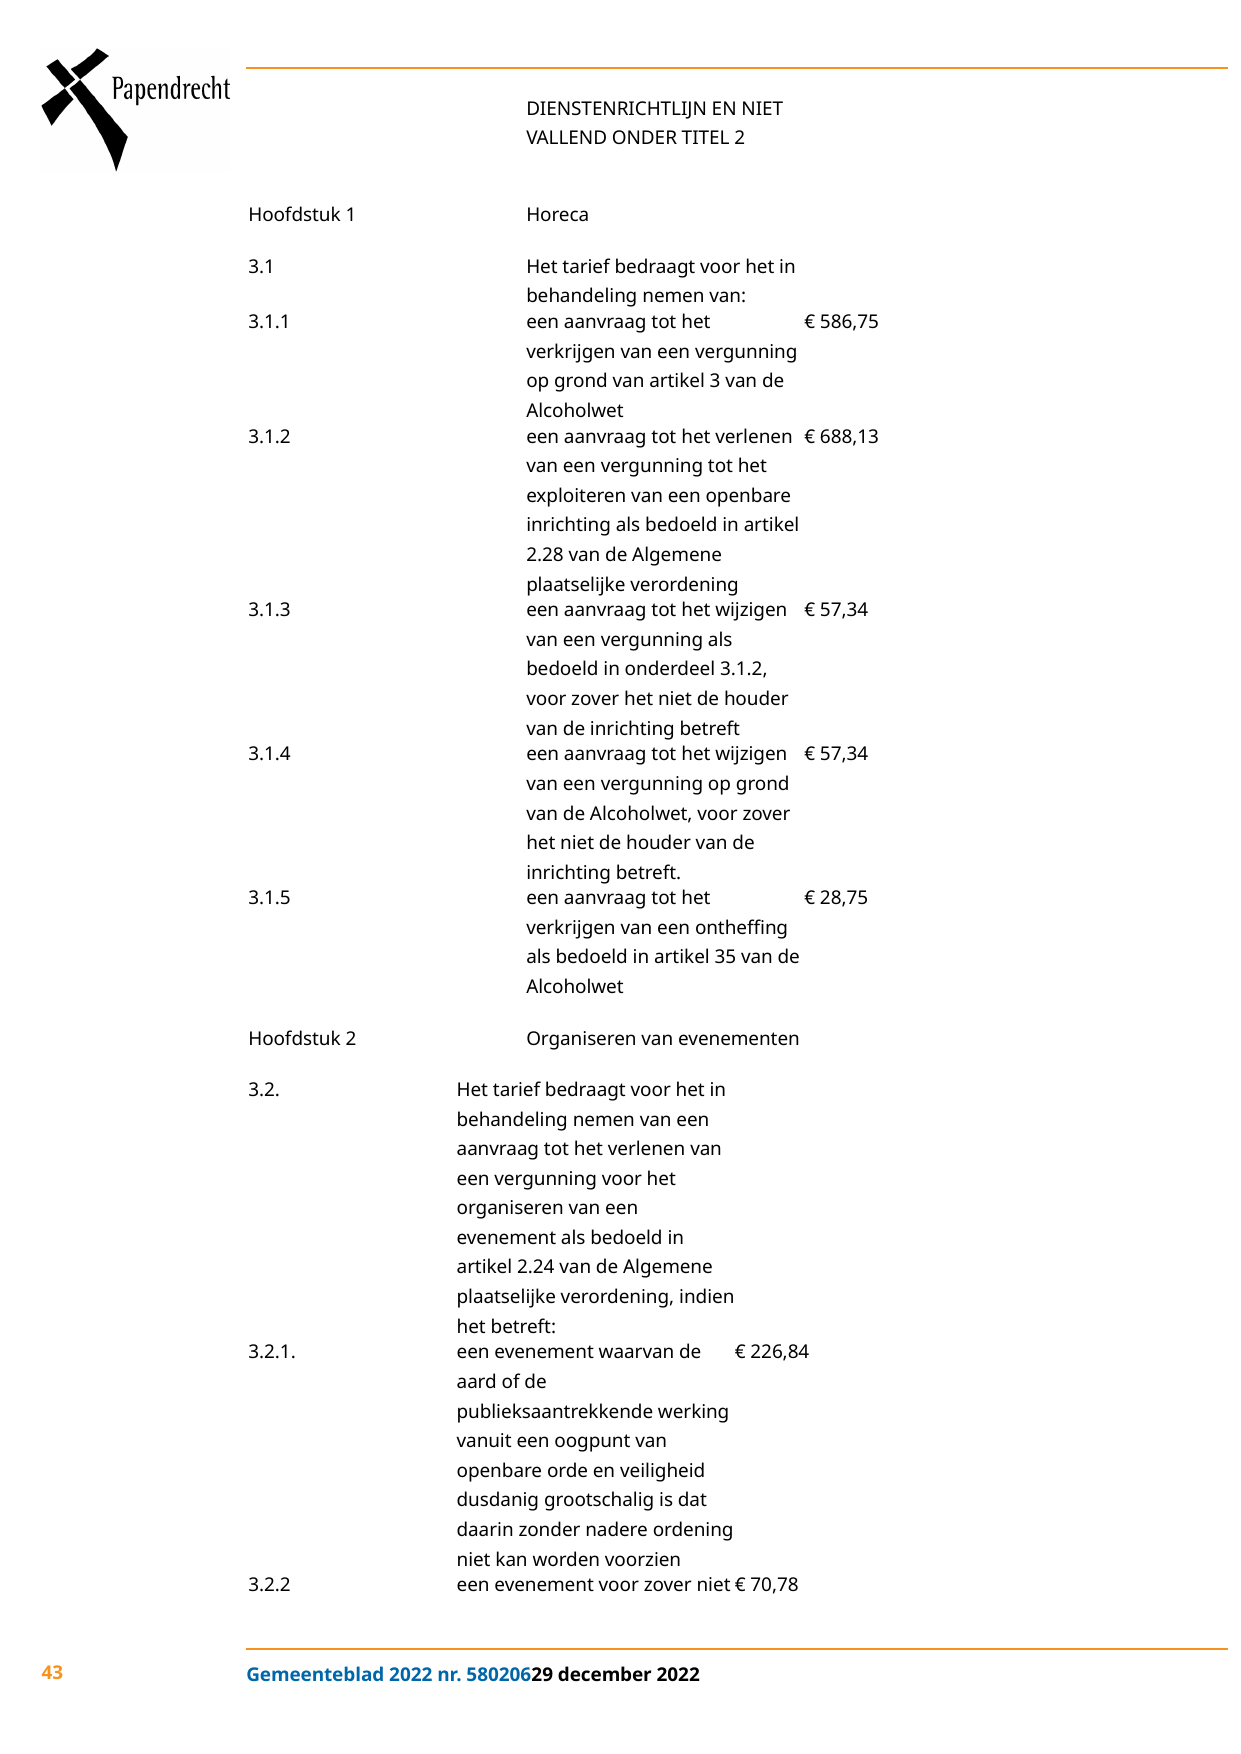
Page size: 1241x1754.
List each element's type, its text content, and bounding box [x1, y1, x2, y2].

table_cell [804, 1025, 1152, 1051]
table_cell Het tarief bedraagt voor het in behandeling nemen van: [526, 253, 804, 308]
table_cell € 586,75 [804, 308, 1152, 423]
table_cell € 226,84 [735, 1339, 1152, 1571]
table_cell [248, 176, 526, 202]
table_cell 3.1.3 [248, 596, 526, 741]
table_cell € 688,13 [804, 423, 1152, 596]
table_cell een evenement waarvan de aard of de publieksaantrekkende werking vanuit een oogpunt van openbare orde en veiligheid dusdanig grootschalig is dat daarin zonder nadere ordening niet kan worden voorzien [456, 1339, 734, 1571]
table_cell [526, 150, 804, 176]
table_cell [248, 999, 526, 1025]
table_cell 3.2.2 [248, 1571, 456, 1597]
table_cell DIENSTENRICHTLIJN EN NIET VALLEND ONDER TITEL 2 [526, 95, 804, 150]
table_cell € 28,75 [804, 885, 1152, 999]
table_cell [804, 202, 1152, 227]
table_cell [804, 253, 1152, 308]
table_cell 3.2.1. [248, 1339, 456, 1571]
table_cell [248, 227, 526, 253]
table_cell Hoofdstuk 2 [248, 1025, 526, 1051]
table_cell 3.1 [248, 253, 526, 308]
table_cell € 57,34 [804, 596, 1152, 741]
table_cell [526, 227, 804, 253]
table_cell een aanvraag tot het verkrijgen van een vergunning op grond van artikel 3 van de Alcoholwet [526, 308, 804, 423]
table_cell [804, 176, 1152, 202]
table_cell 3.1.4 [248, 741, 526, 884]
table_cell een aanvraag tot het verlenen van een vergunning tot het exploiteren van een openbare inrichting als bedoeld in artikel 2.28 van de Algemene plaatselijke verordening [526, 423, 804, 596]
table_cell [526, 1051, 804, 1076]
table_cell [248, 1051, 526, 1076]
table_cell € 57,34 [804, 741, 1152, 884]
picture [41, 47, 231, 172]
table_cell [804, 1051, 1152, 1076]
table_cell een evenement voor zover niet [456, 1571, 734, 1597]
table_cell [804, 227, 1152, 253]
table_cell [735, 1076, 1152, 1339]
table_cell 3.1.1 [248, 308, 526, 423]
table_cell [248, 150, 526, 176]
table_cell 3.1.2 [248, 423, 526, 596]
table_cell Horeca [526, 202, 804, 227]
table_cell [526, 176, 804, 202]
table_cell € 70,78 [735, 1571, 1152, 1597]
table_cell Organiseren van evenementen [526, 1025, 804, 1051]
table_cell [526, 999, 804, 1025]
table_cell [248, 95, 526, 150]
table_cell [804, 150, 1152, 176]
table_cell 3.2. [248, 1076, 456, 1339]
table_cell Het tarief bedraagt voor het in behandeling nemen van een aanvraag tot het verlenen van een vergunning voor het organiseren van een evenement als bedoeld in artikel 2.24 van de Algemene plaatselijke verordening, indien het betreft: [456, 1076, 734, 1339]
table_cell 3.1.5 [248, 885, 526, 999]
table_cell [804, 999, 1152, 1025]
table_cell een aanvraag tot het wijzigen van een vergunning als bedoeld in onderdeel 3.1.2, voor zover het niet de houder van de inrichting betreft [526, 596, 804, 741]
table_cell [804, 95, 1152, 150]
table_cell een aanvraag tot het verkrijgen van een ontheffing als bedoeld in artikel 35 van de Alcoholwet [526, 885, 804, 999]
table_cell Hoofdstuk 1 [248, 202, 526, 227]
table_cell een aanvraag tot het wijzigen van een vergunning op grond van de Alcoholwet, voor zover het niet de houder van de inrichting betreft. [526, 741, 804, 884]
